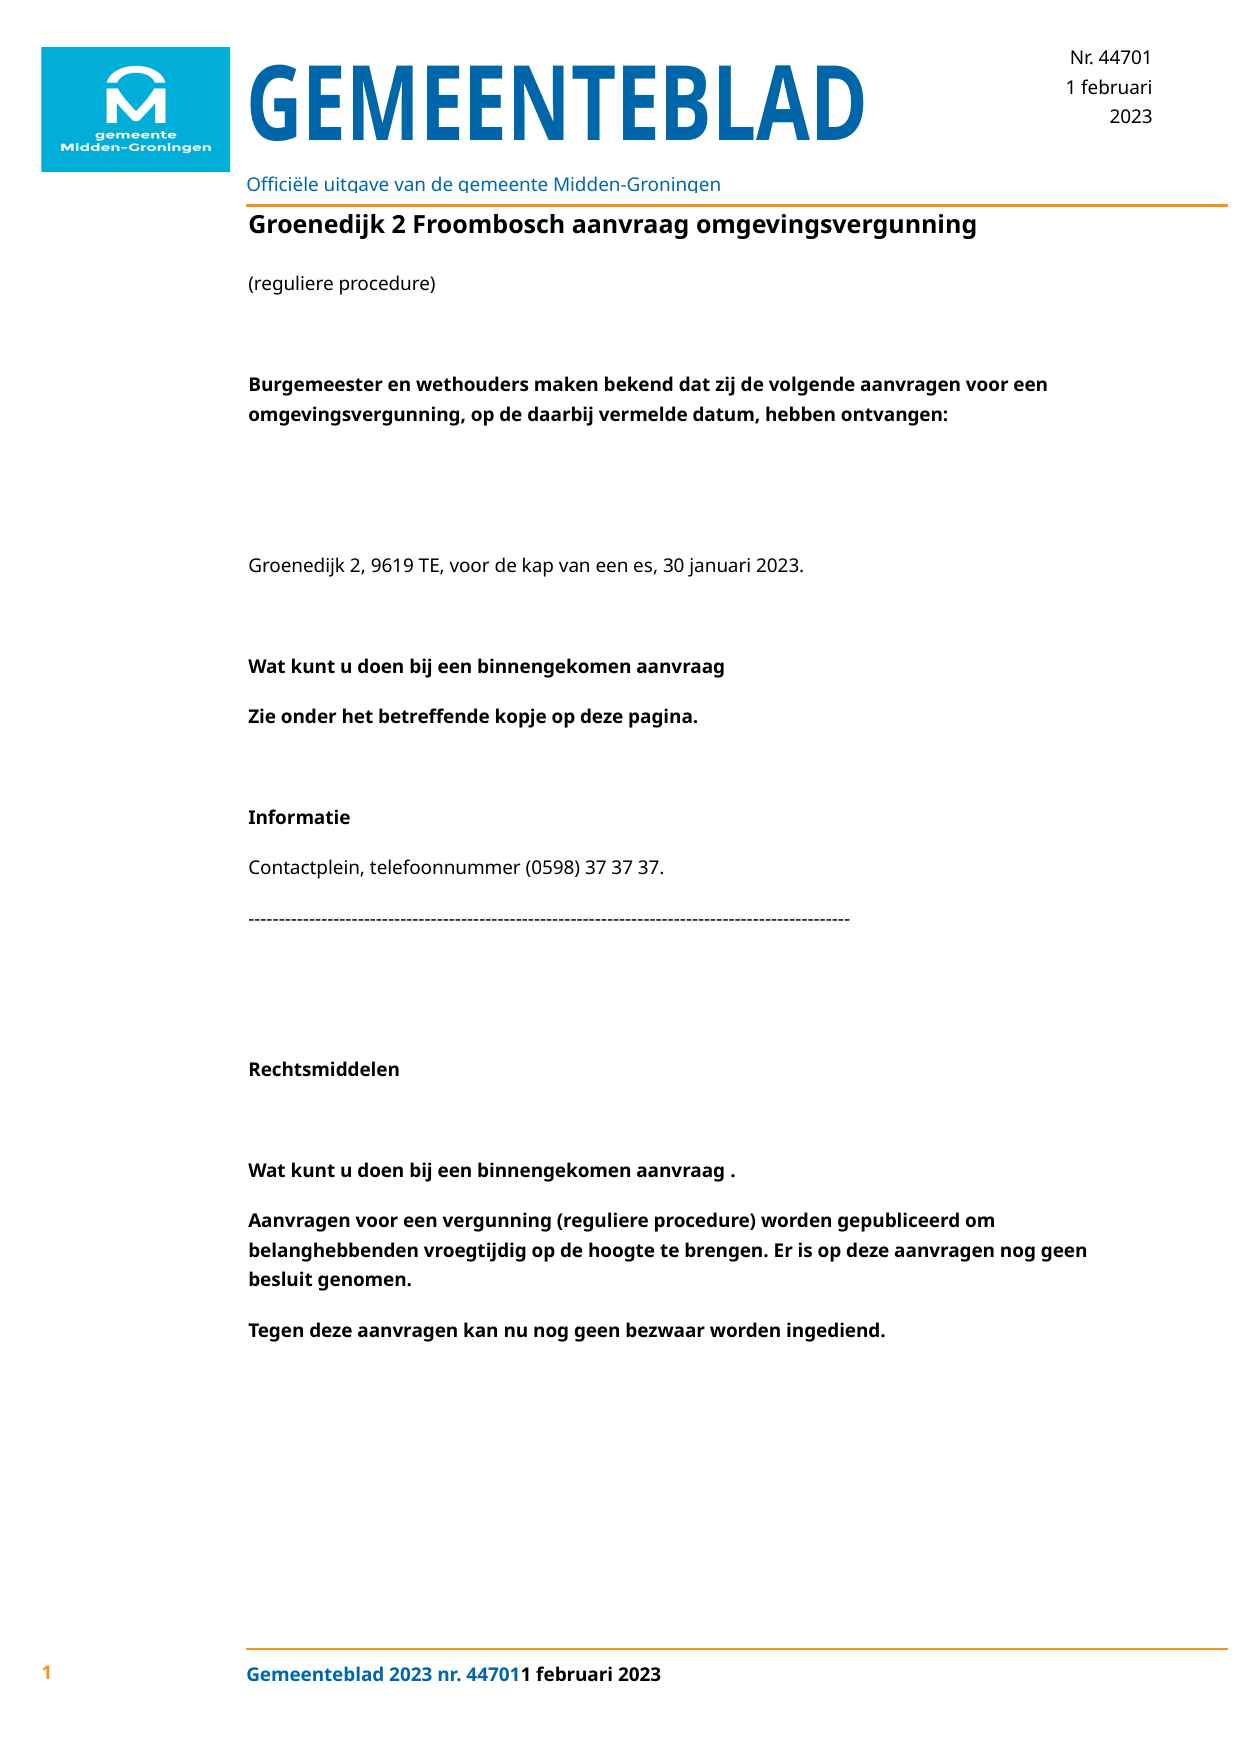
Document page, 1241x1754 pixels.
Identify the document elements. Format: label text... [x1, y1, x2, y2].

text Aanvragen voor een vergunning (reguliere procedure) worden gepubliceerd om belanghebbenden vroegtijdig op de hoogte te brengen. Er is op deze aanvragen nog geen besluit genomen. [248, 1207, 1152, 1292]
text --------------------------------------------------------------------------------------------------- [248, 905, 1152, 931]
text Burgemeester en wethouders maken bekend dat zij de volgende aanvragen voor een omgevingsvergunning, op de daarbij vermelde datum, hebben ontvangen: [248, 371, 1152, 426]
text Rechtsmiddelen [248, 1056, 1152, 1082]
picture [108, 66, 164, 82]
text Tegen deze aanvragen kan nu nog geen bezwaar worden ingediend. [248, 1317, 1152, 1343]
text Groenedijk 2, 9619 TE, voor de kap van een es, 30 januari 2023. [248, 552, 1152, 578]
text Groenedijk 2 Froombosch aanvraag omgevingsvergunning [248, 207, 1152, 241]
picture [184, 146, 190, 153]
text Wat kunt u doen bij een binnengekomen aanvraag . [248, 1157, 1152, 1183]
picture [107, 89, 165, 122]
text (reguliere procedure) [248, 270, 1152, 296]
text Wat kunt u doen bij een binnengekomen aanvraag [248, 653, 1152, 678]
text Informatie [248, 804, 1152, 830]
text Zie onder het betreffende kopje op deze pagina. [248, 703, 1152, 729]
text Contactplein, telefoonnummer (0598) 37 37 37. [248, 854, 1152, 880]
